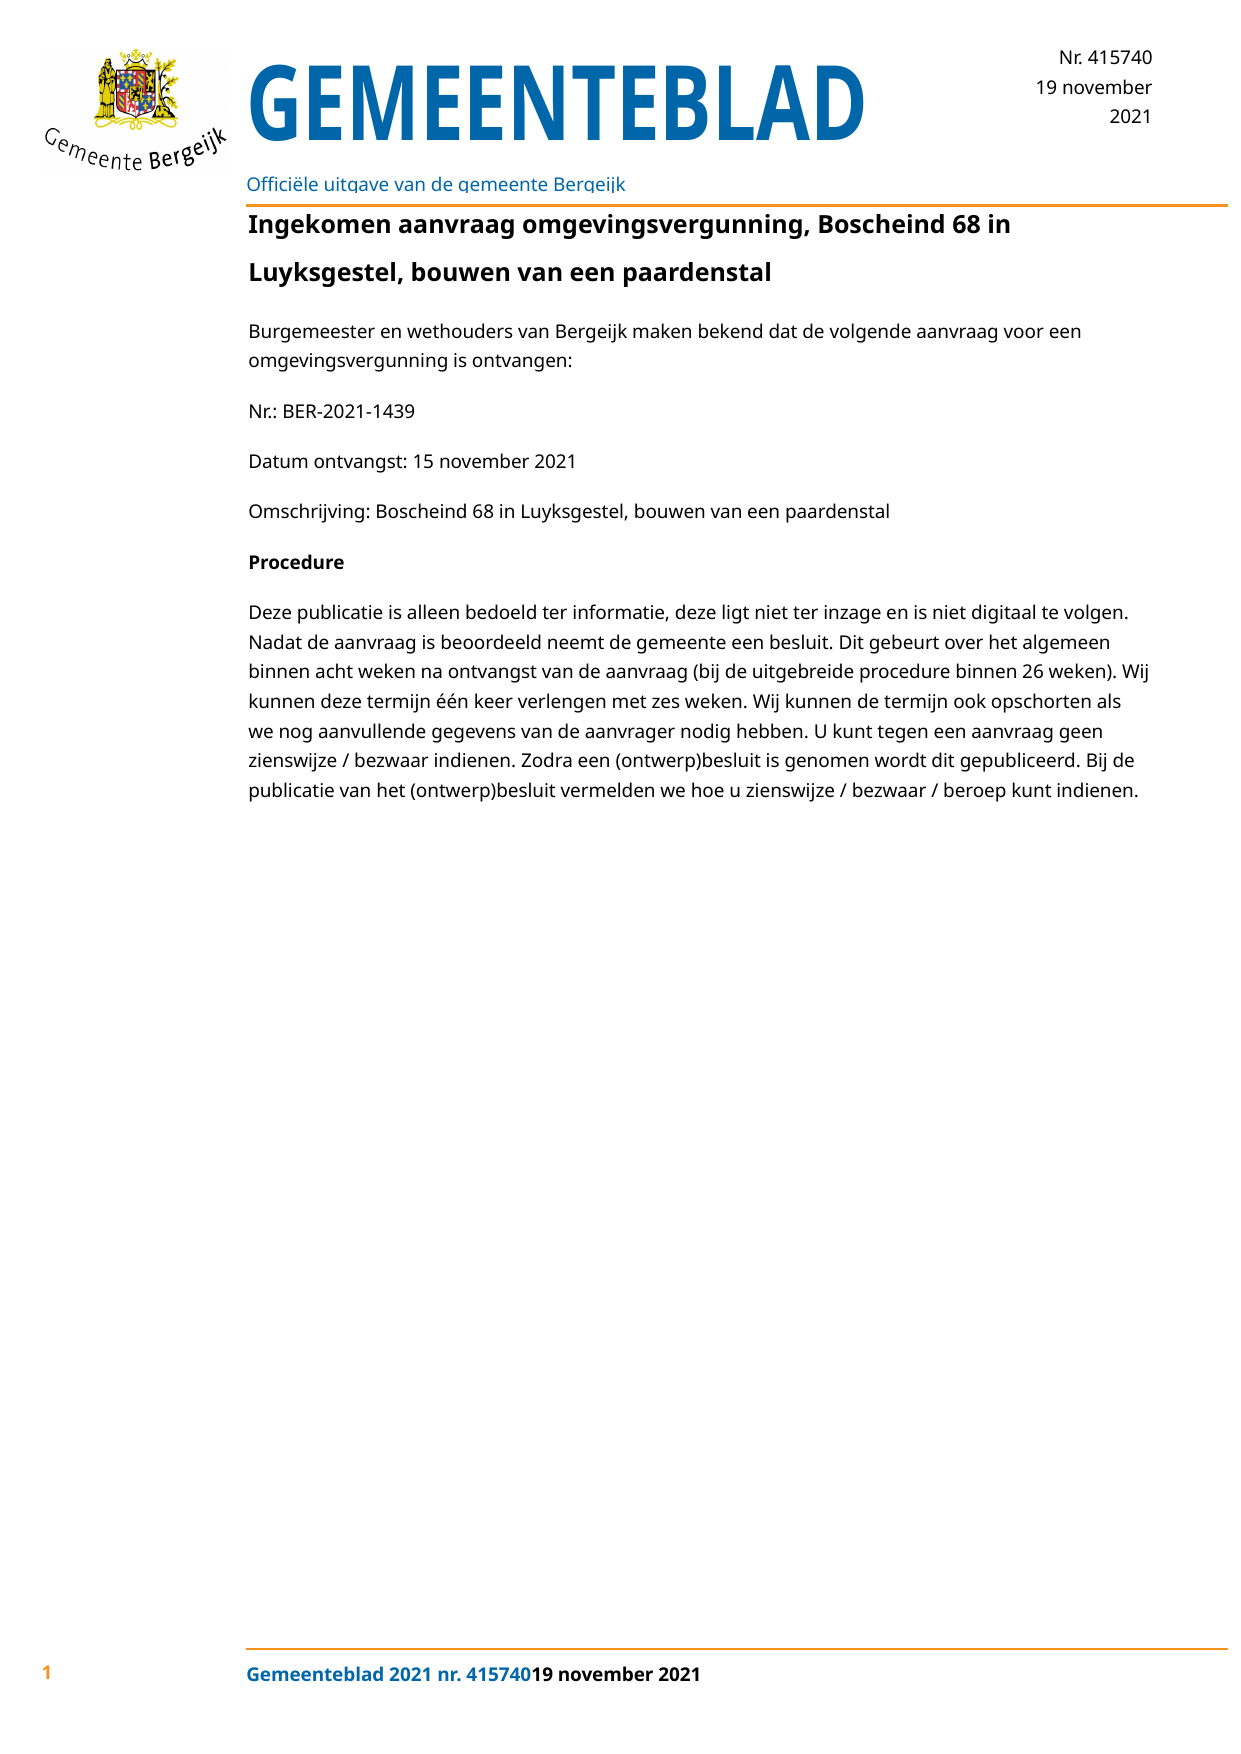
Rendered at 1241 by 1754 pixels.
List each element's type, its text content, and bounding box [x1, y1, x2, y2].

text Ingekomen aanvraag omgevingsvergunning, Boscheind 68 in Luyksgestel, bouwen van een paardenstal [248, 207, 1152, 288]
text Deze publicatie is alleen bedoeld ter informatie, deze ligt niet ter inzage en is niet digitaal te volgen. Nadat de aanvraag is beoordeeld neemt de gemeente een besluit. Dit gebeurt over het algemeen binnen acht weken na ontvangst van de aanvraag (bij de uitgebreide procedure binnen 26 weken). Wij kunnen deze termijn één keer verlengen met zes weken. Wij kunnen de termijn ook opschorten als we nog aanvullende gegevens van de aanvrager nodig hebben. U kunt tegen een aanvraag geen zienswijze / bezwaar indienen. Zodra een (ontwerp)besluit is genomen wordt dit gepubliceerd. Bij de publicatie van het (ontwerp)besluit vermelden we hoe u zienswijze / bezwaar / beroep kunt indienen. [248, 599, 1152, 803]
picture [41, 47, 231, 172]
text Burgemeester en wethouders van Bergeijk maken bekend dat de volgende aanvraag voor een omgevingsvergunning is ontvangen: [248, 318, 1152, 373]
text Omschrijving: Boscheind 68 in Luyksgestel, bouwen van een paardenstal [248, 499, 1152, 524]
text Datum ontvangst: 15 november 2021 [248, 448, 1152, 474]
text Nr.: BER-2021-1439 [248, 398, 1152, 424]
text Procedure [248, 549, 1152, 575]
